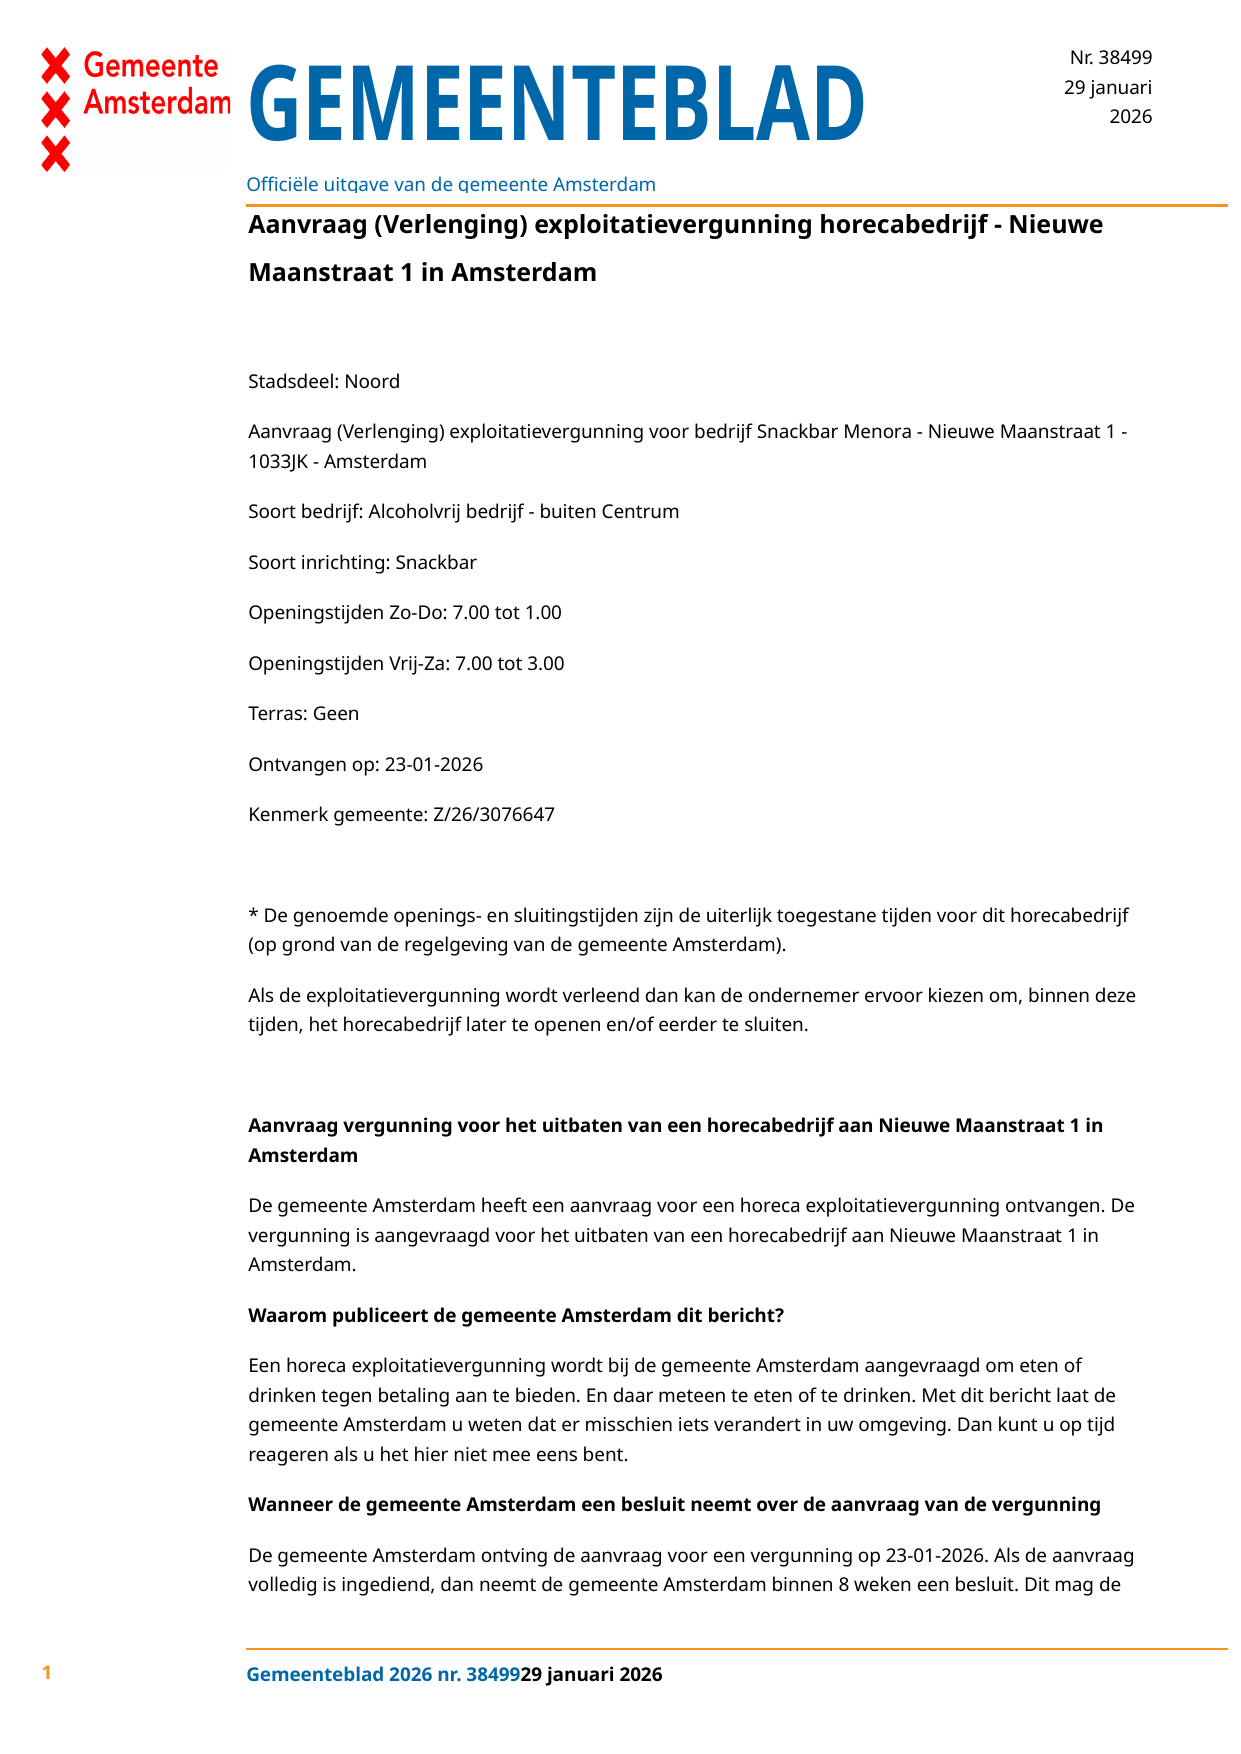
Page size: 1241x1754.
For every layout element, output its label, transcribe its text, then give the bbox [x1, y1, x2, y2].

text Een horeca exploitatievergunning wordt bij de gemeente Amsterdam aangevraagd om eten of drinken tegen betaling aan te bieden. En daar meteen te eten of te drinken. Met dit bericht laat de gemeente Amsterdam u weten dat er misschien iets verandert in uw omgeving. Dan kunt u op tijd reageren als u het hier niet mee eens bent. [248, 1352, 1152, 1467]
text Openingstijden Vrij-Za: 7.00 tot 3.00 [248, 650, 1152, 676]
text De gemeente Amsterdam heeft een aanvraag voor een horeca exploitatievergunning ontvangen. De vergunning is aangevraagd voor het uitbaten van een horecabedrijf aan Nieuwe Maanstraat 1 in Amsterdam. [248, 1192, 1152, 1277]
text Kenmerk gemeente: Z/26/3076647 [248, 801, 1152, 827]
picture [41, 47, 231, 172]
text De gemeente Amsterdam ontving de aanvraag voor een vergunning op 23-01-2026. Als de aanvraag volledig is ingediend, dan neemt de gemeente Amsterdam binnen 8 weken een besluit. Dit mag de [248, 1542, 1152, 1597]
text Waarom publiceert de gemeente Amsterdam dit bericht? [248, 1302, 1152, 1328]
text Terras: Geen [248, 700, 1152, 726]
text Wanneer de gemeente Amsterdam een besluit neemt over de aanvraag van de vergunning [248, 1492, 1152, 1517]
text Als de exploitatievergunning wordt verleend dan kan de ondernemer ervoor kiezen om, binnen deze tijden, het horecabedrijf later te openen en/of eerder te sluiten. [248, 982, 1152, 1037]
text Stadsdeel: Noord [248, 368, 1152, 394]
text Soort bedrijf: Alcoholvrij bedrijf - buiten Centrum [248, 499, 1152, 524]
text Soort inrichting: Snackbar [248, 549, 1152, 575]
text Ontvangen op: 23-01-2026 [248, 751, 1152, 777]
text Openingstijden Zo-Do: 7.00 tot 1.00 [248, 599, 1152, 625]
text Aanvraag vergunning voor het uitbaten van een horecabedrijf aan Nieuwe Maanstraat 1 in Amsterdam [248, 1112, 1152, 1168]
text Aanvraag (Verlenging) exploitatievergunning horecabedrijf - Nieuwe Maanstraat 1 in Amsterdam [248, 207, 1152, 288]
text * De genoemde openings- en sluitingstijden zijn de uiterlijk toegestane tijden voor dit horecabedrijf (op grond van de regelgeving van de gemeente Amsterdam). [248, 902, 1152, 957]
text Aanvraag (Verlenging) exploitatievergunning voor bedrijf Snackbar Menora - Nieuwe Maanstraat 1 - 1033JK - Amsterdam [248, 419, 1152, 474]
